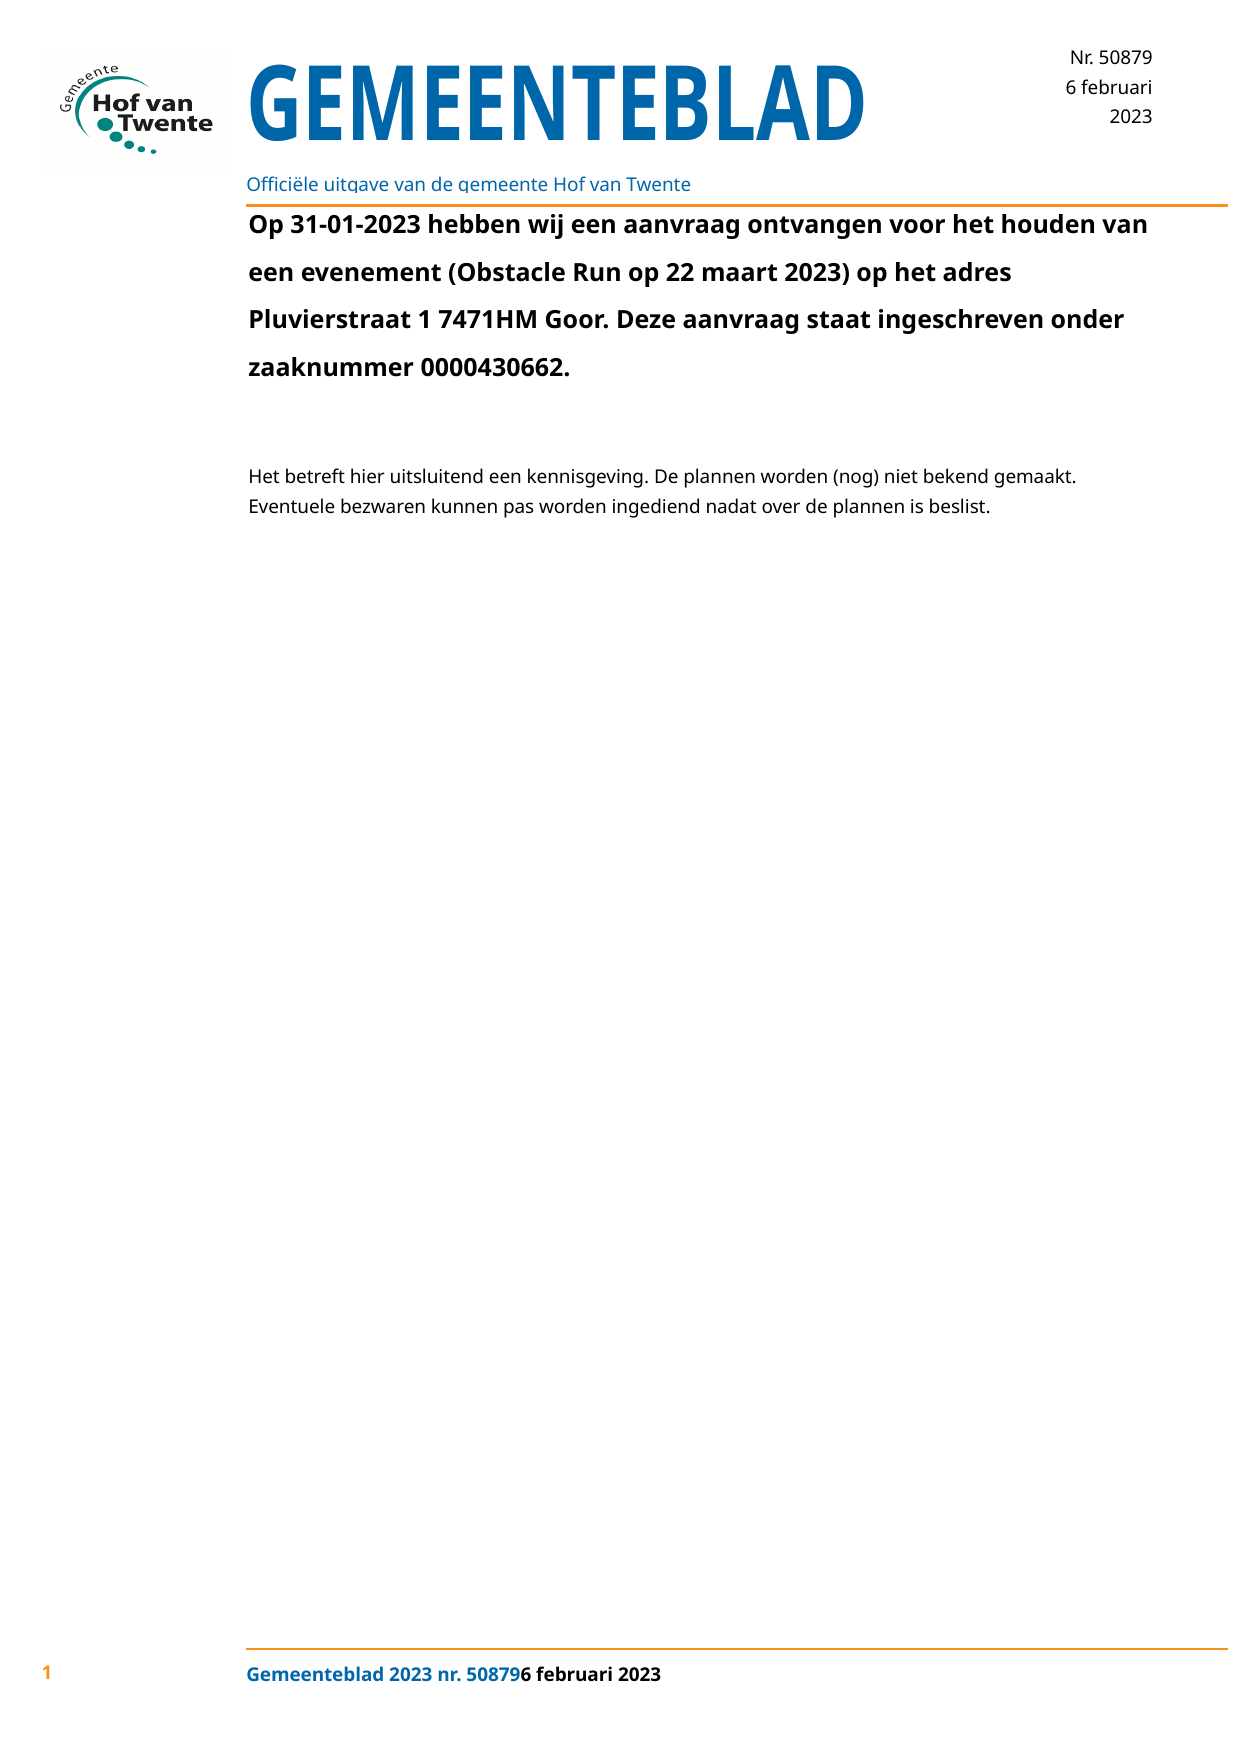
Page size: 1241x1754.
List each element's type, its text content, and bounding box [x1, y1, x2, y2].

text Op 31-01-2023 hebben wij een aanvraag ontvangen voor het houden van een evenement (Obstacle Run op 22 maart 2023) op het adres Pluvierstraat 1 7471HM Goor. Deze aanvraag staat ingeschreven onder zaaknummer 0000430662. [248, 207, 1152, 384]
picture [41, 47, 231, 172]
text Het betreft hier uitsluitend een kennisgeving. De plannen worden (nog) niet bekend gemaakt. Eventuele bezwaren kunnen pas worden ingediend nadat over de plannen is beslist. [248, 463, 1152, 519]
